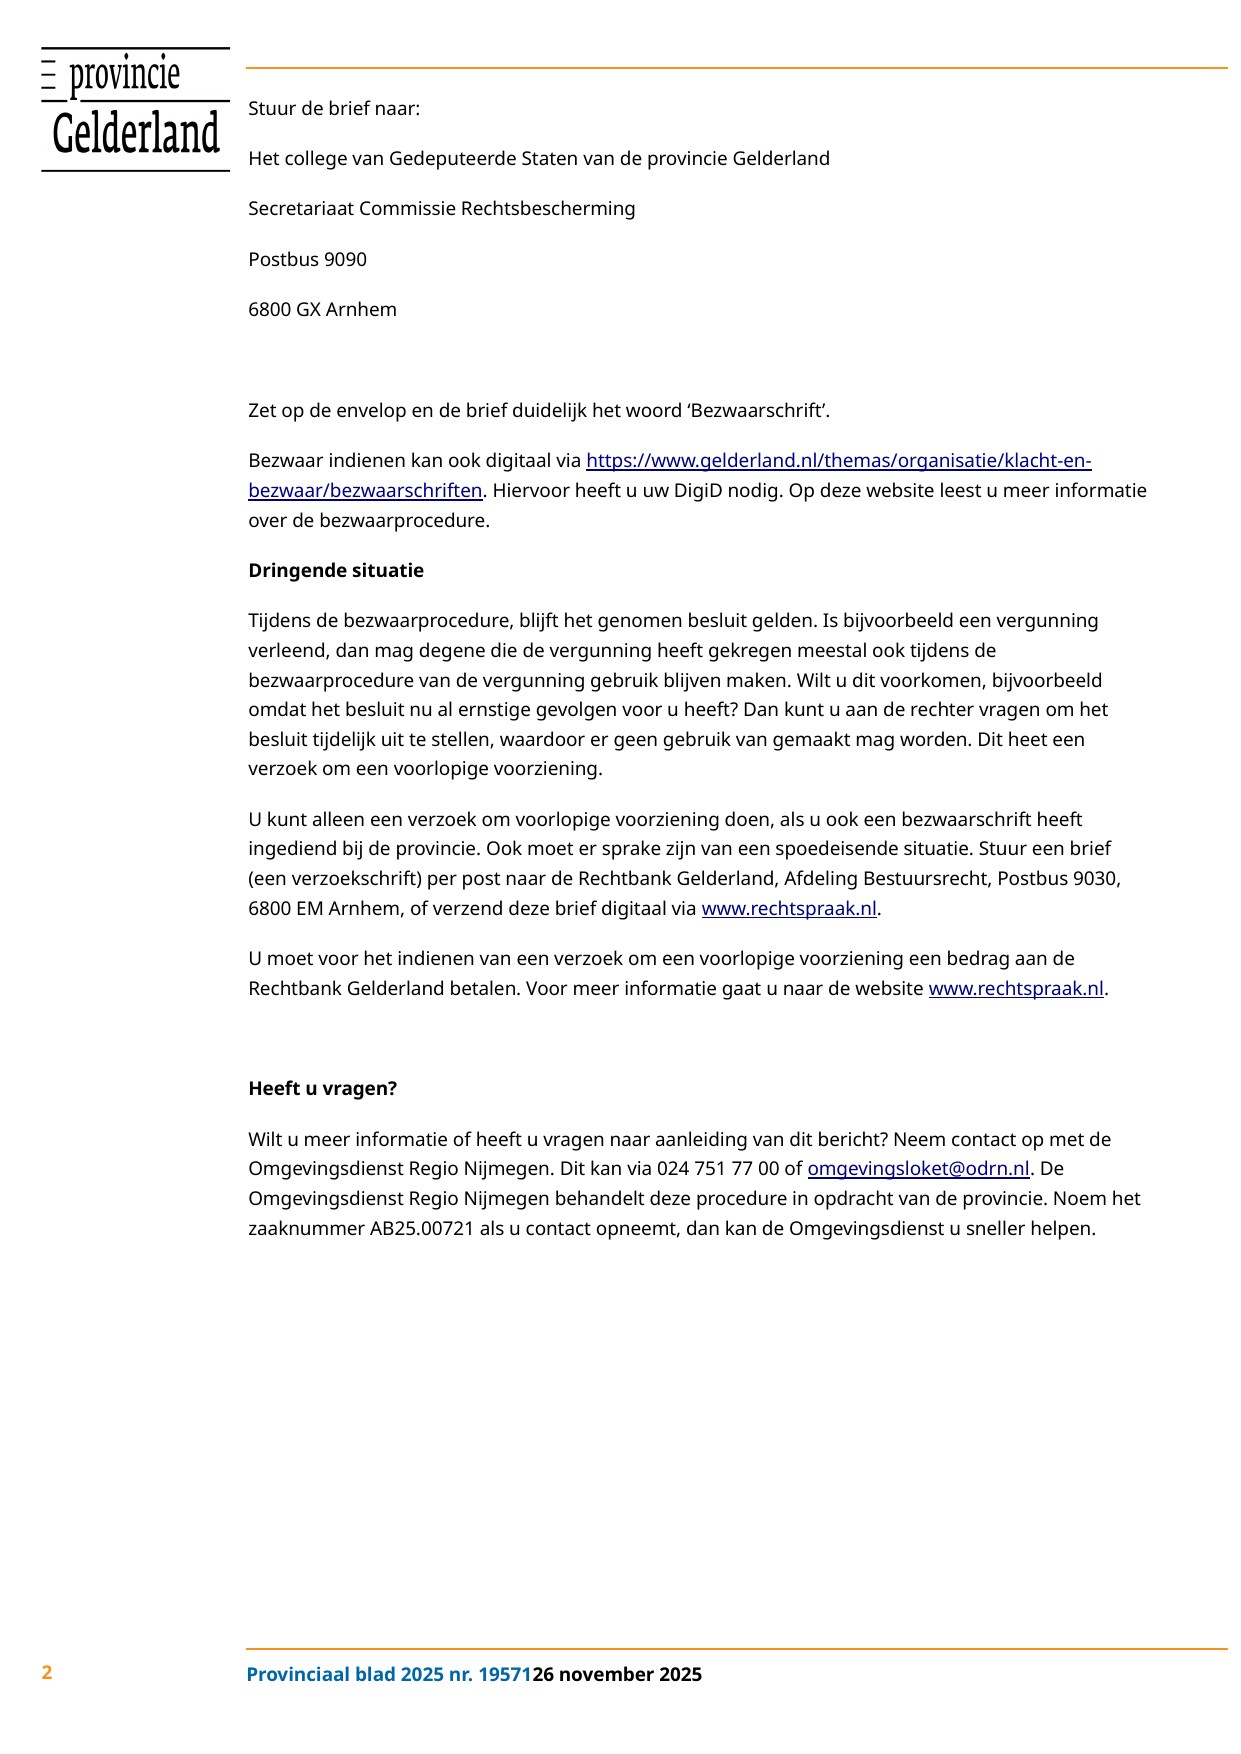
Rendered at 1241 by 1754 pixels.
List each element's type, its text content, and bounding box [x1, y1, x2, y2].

text Zet op de envelop en de brief duidelijk het woord ‘Bezwaarschrift’. [248, 397, 1152, 423]
text Postbus 9090 [248, 246, 1152, 272]
text Stuur de brief naar: [248, 95, 1152, 121]
text U moet voor het indienen van een verzoek om een voorlopige voorziening een bedrag aan de Rechtbank Gelderland betalen. Voor meer informatie gaat u naar de website www.rechtspraak.nl. [248, 945, 1152, 1001]
picture [41, 47, 231, 172]
text 6800 GX Arnhem [248, 296, 1152, 322]
text Wilt u meer informatie of heeft u vragen naar aanleiding van dit bericht? Neem contact op met de Omgevingsdienst Regio Nijmegen. Dit kan via 024 751 77 00 of omgevingsloket@odrn.nl. De Omgevingsdienst Regio Nijmegen behandelt deze procedure in opdracht van de provincie. Noem het zaaknummer AB25.00721 als u contact opneemt, dan kan de Omgevingsdienst u sneller helpen. [248, 1126, 1152, 1241]
text U kunt alleen een verzoek om voorlopige voorziening doen, als u ook een bezwaarschrift heeft ingediend bij de provincie. Ook moet er sprake zijn van een spoedeisende situatie. Stuur een brief (een verzoekschrift) per post naar de Rechtbank Gelderland, Afdeling Bestuursrecht, Postbus 9030, 6800 EM Arnhem, of verzend deze brief digitaal via www.rechtspraak.nl. [248, 806, 1152, 921]
text Tijdens de bezwaarprocedure, blijft het genomen besluit gelden. Is bijvoorbeeld een vergunning verleend, dan mag degene die de vergunning heeft gekregen meestal ook tijdens de bezwaarprocedure van de vergunning gebruik blijven maken. Wilt u dit voorkomen, bijvoorbeeld omdat het besluit nu al ernstige gevolgen voor u heeft? Dan kunt u aan de rechter vragen om het besluit tijdelijk uit te stellen, waardoor er geen gebruik van gemaakt mag worden. Dit heet een verzoek om een voorlopige voorziening. [248, 608, 1152, 781]
text Bezwaar indienen kan ook digitaal via https://www.gelderland.nl/themas/organisatie/klacht-en-bezwaar/bezwaarschriften. Hiervoor heeft u uw DigiD nodig. Op deze website leest u meer informatie over de bezwaarprocedure. [248, 448, 1152, 533]
text Secretariaat Commissie Rechtsbescherming [248, 196, 1152, 221]
text Dringende situatie [248, 557, 1152, 583]
text Heeft u vragen? [248, 1076, 1152, 1101]
text Het college van Gedeputeerde Staten van de provincie Gelderland [248, 145, 1152, 171]
